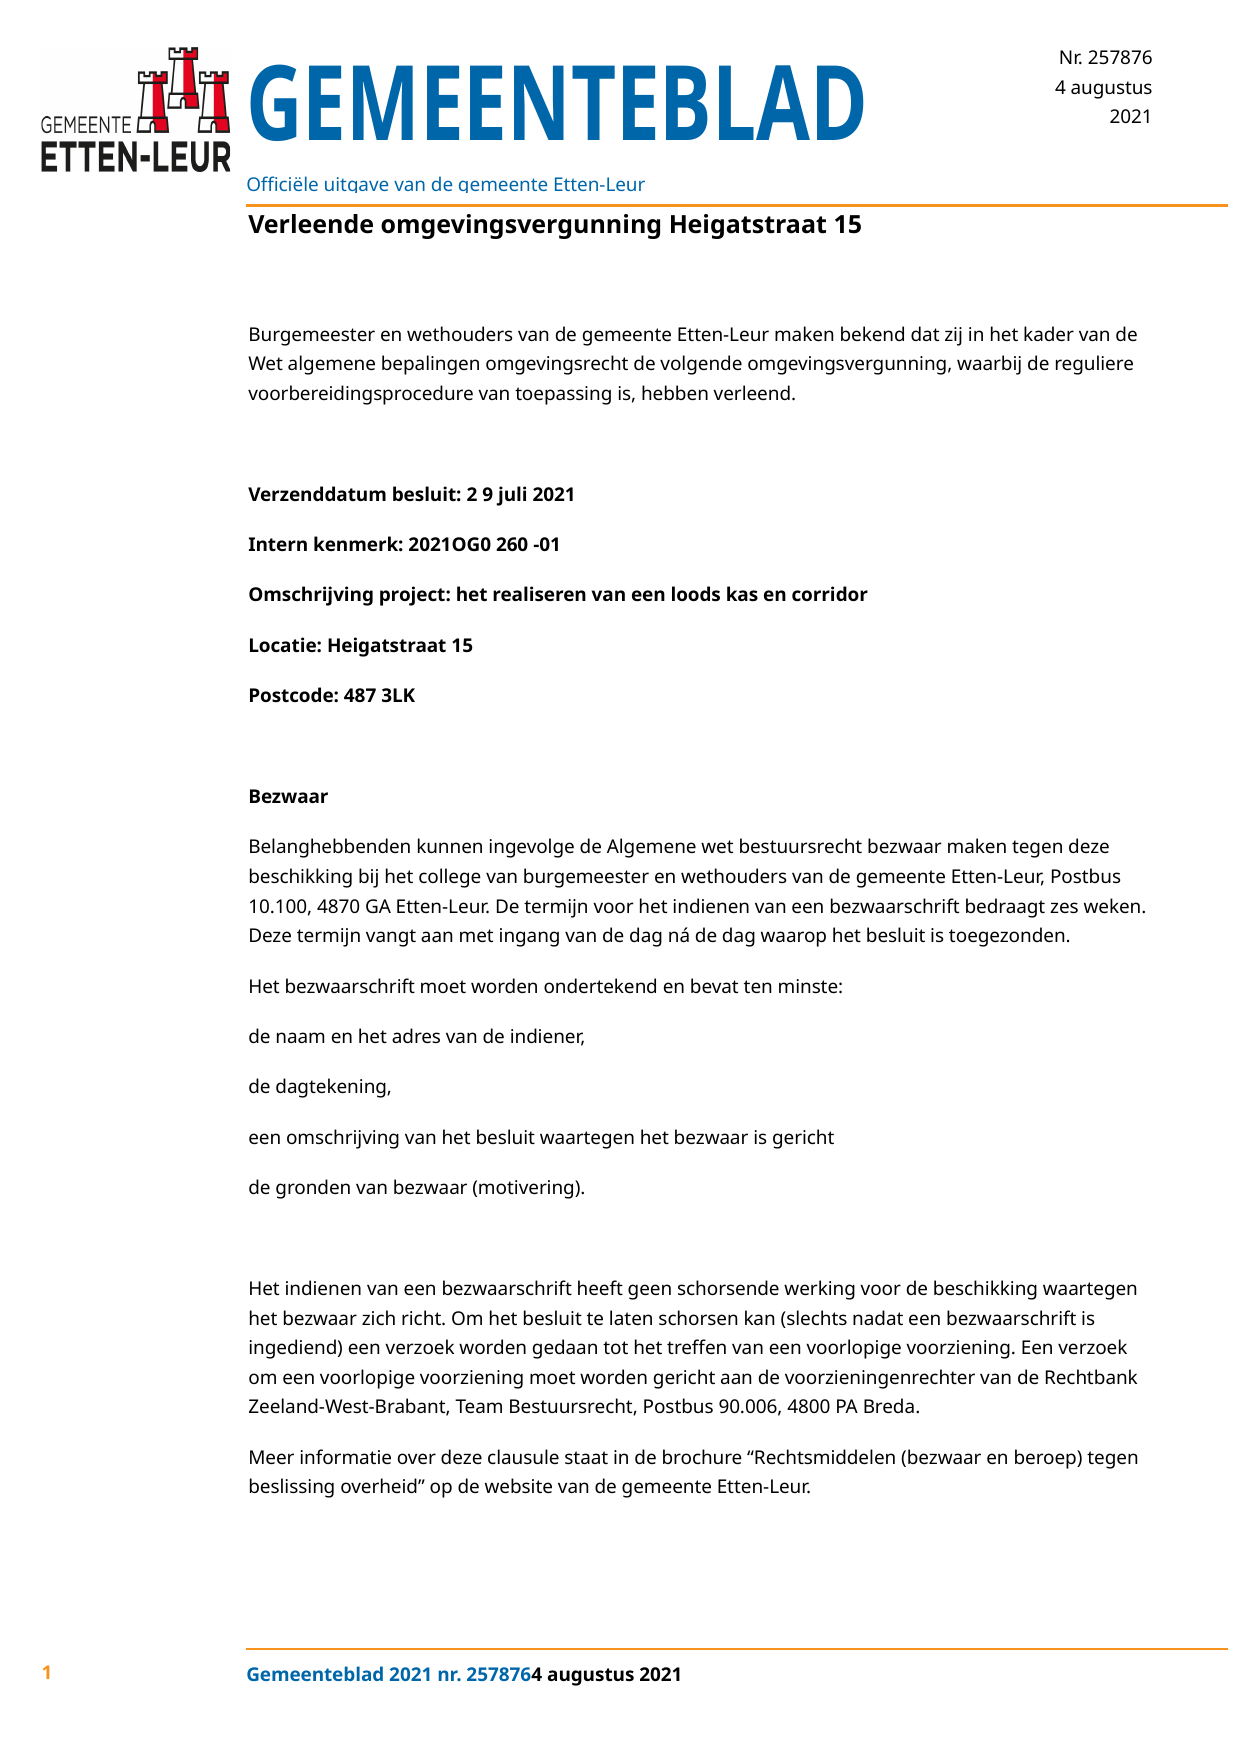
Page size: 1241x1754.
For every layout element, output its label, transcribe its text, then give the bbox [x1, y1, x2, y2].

text Meer informatie over deze clausule staat in de brochure “Rechtsmiddelen (bezwaar en beroep) tegen beslissing overheid” op de website van de gemeente Etten-Leur. [248, 1444, 1152, 1499]
text Burgemeester en wethouders van de gemeente Etten-Leur maken bekend dat zij in het kader van de Wet algemene bepalingen omgevingsrecht de volgende omgevingsvergunning, waarbij de reguliere voorbereidingsprocedure van toepassing is, hebben verleend. [248, 321, 1152, 406]
text Het bezwaarschrift moet worden ondertekend en bevat ten minste: [248, 973, 1152, 998]
text Omschrijving project: het realiseren van een loods kas en corridor [248, 582, 1152, 607]
text Locatie: Heigatstraat 15 [248, 632, 1152, 658]
text Verleende omgevingsvergunning Heigatstraat 15 [248, 207, 1152, 241]
text Belanghebbenden kunnen ingevolge de Algemene wet bestuursrecht bezwaar maken tegen deze beschikking bij het college van burgemeester en wethouders van de gemeente Etten-Leur, Postbus 10.100, 4870 GA Etten-Leur. De termijn voor het indienen van een bezwaarschrift bedraagt zes weken. Deze termijn vangt aan met ingang van de dag ná de dag waarop het besluit is toegezonden. [248, 834, 1152, 948]
text Het indienen van een bezwaarschrift heeft geen schorsende werking voor de beschikking waartegen het bezwaar zich richt. Om het besluit te laten schorsen kan (slechts nadat een bezwaarschrift is ingediend) een verzoek worden gedaan tot het treffen van een voorlopige voorziening. Een verzoek om een voorlopige voorziening moet worden gericht aan de voorzieningenrechter van de Rechtbank Zeeland-West-Brabant, Team Bestuursrecht, Postbus 90.006, 4800 PA Breda. [248, 1275, 1152, 1419]
text de naam en het adres van de indiener, [248, 1023, 1152, 1049]
picture [41, 47, 231, 172]
text de gronden van bezwaar (motivering). [248, 1174, 1152, 1200]
text Postcode: 487 3LK [248, 682, 1152, 708]
text Verzenddatum besluit: 2 9 juli 2021 [248, 481, 1152, 506]
text een omschrijving van het besluit waartegen het bezwaar is gericht [248, 1124, 1152, 1150]
text de dagtekening, [248, 1074, 1152, 1099]
text Intern kenmerk: 2021OG0 260 -01 [248, 531, 1152, 557]
text Bezwaar [248, 783, 1152, 809]
